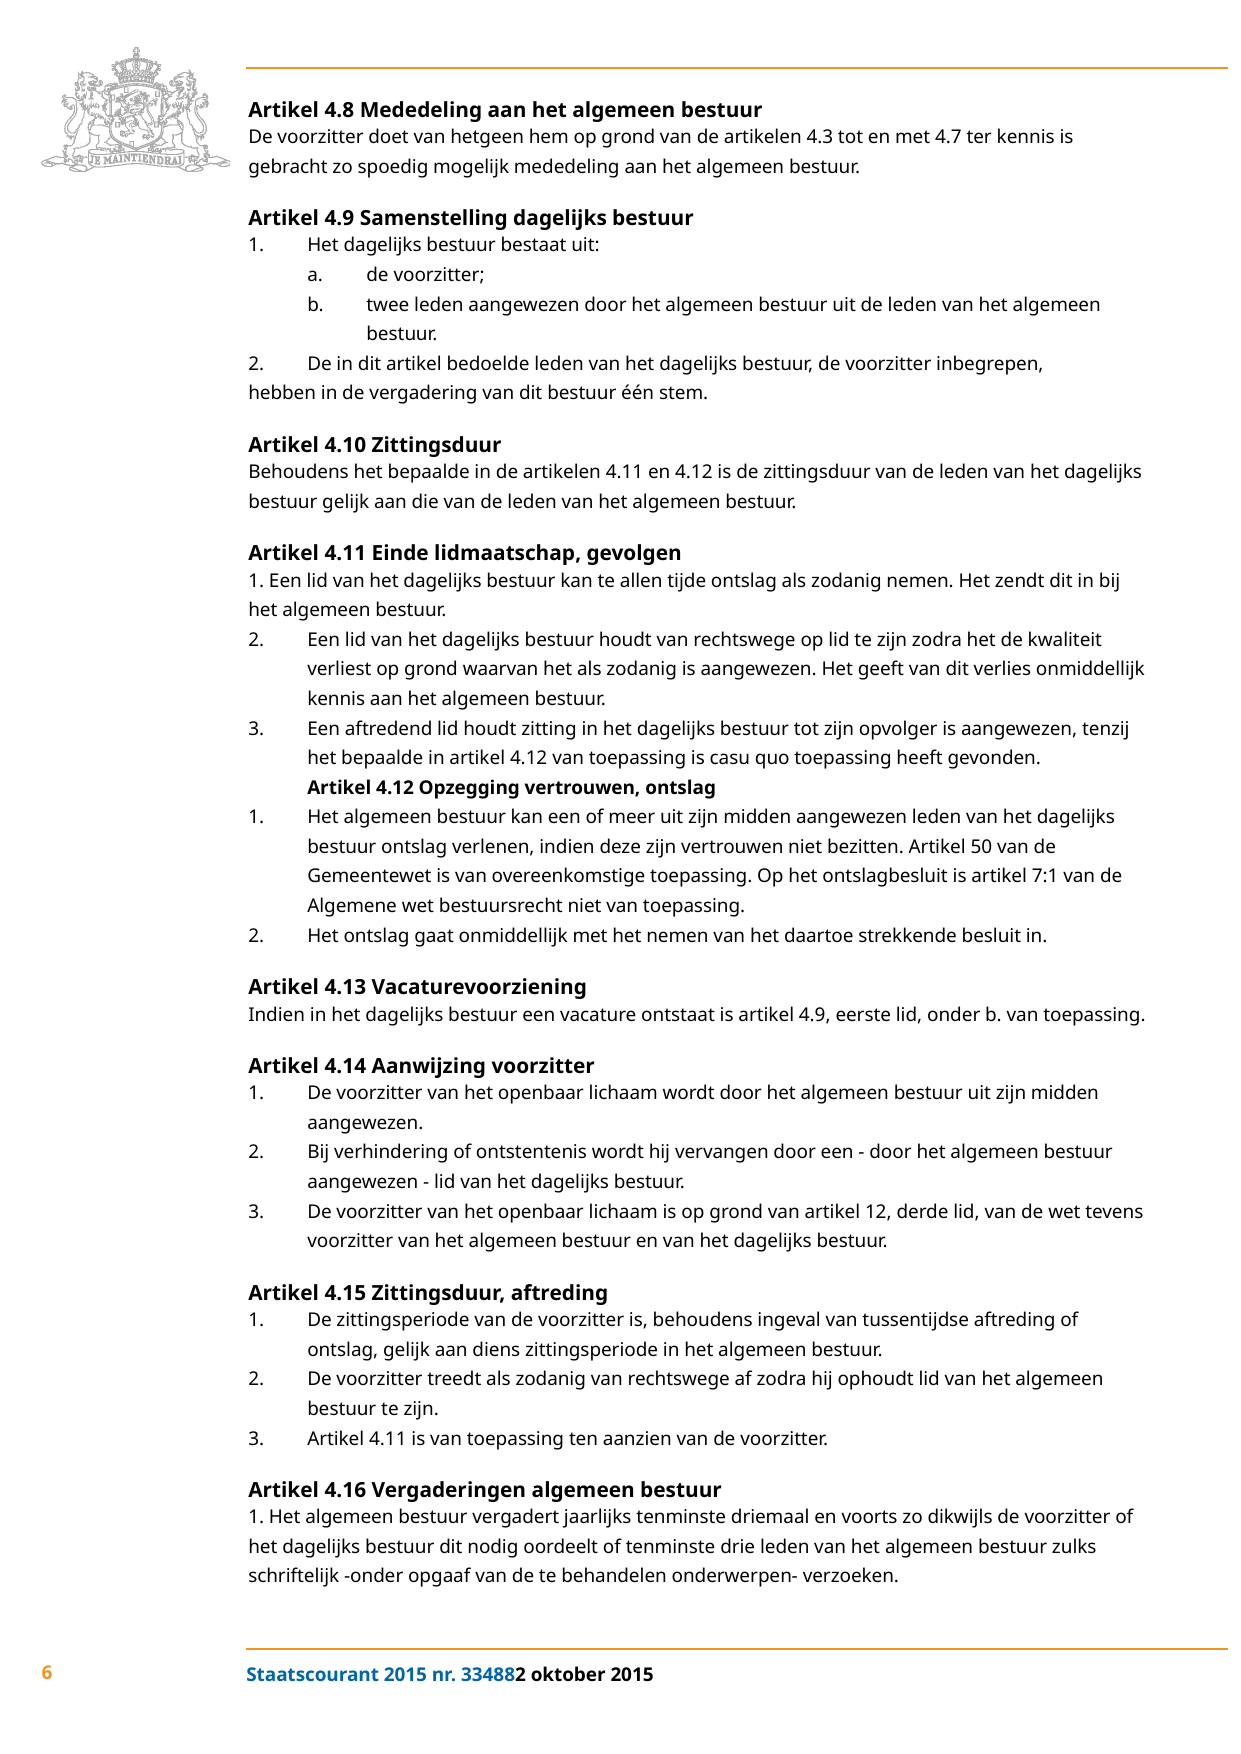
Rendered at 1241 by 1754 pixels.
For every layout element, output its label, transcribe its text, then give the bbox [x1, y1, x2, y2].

list Het ontslag gaat onmiddellijk met het nemen van het daartoe strekkende besluit in. [248, 922, 1152, 948]
list Artikel 4.11 is van toepassing ten aanzien van de voorzitter. [248, 1425, 1152, 1450]
list Een aftredend lid houdt zitting in het dagelijks bestuur tot zijn opvolger is aangewezen, tenzij het bepaalde in artikel 4.12 van toepassing is casu quo toepassing heeft gevonden. [248, 715, 1152, 770]
list De voorzitter van het openbaar lichaam is op grond van artikel 12, derde lid, van de wet tevens voorzitter van het algemeen bestuur en van het dagelijks bestuur. [248, 1198, 1152, 1253]
list De voorzitter treedt als zodanig van rechtswege af zodra hij ophoudt lid van het algemeen bestuur te zijn. [248, 1366, 1152, 1421]
text De voorzitter doet van hetgeen hem op grond van de artikelen 4.3 tot en met 4.7 ter kennis is gebracht zo spoedig mogelijk mededeling aan het algemeen bestuur. [248, 123, 1152, 178]
text Artikel 4.8 Mededeling aan het algemeen bestuur [248, 95, 1152, 123]
list Het algemeen bestuur kan een of meer uit zijn midden aangewezen leden van het dagelijks bestuur ontslag verlenen, indien deze zijn vertrouwen niet bezitten. Artikel 50 van de Gemeentewet is van overeenkomstige toepassing. Op het ontslagbesluit is artikel 7:1 van de Algemene wet bestuursrecht niet van toepassing. [248, 803, 1152, 918]
text Indien in het dagelijks bestuur een vacature ontstaat is artikel 4.9, eerste lid, onder b. van toepassing. [248, 1001, 1152, 1026]
list Artikel 4.12 Opzegging vertrouwen, ontslag [248, 774, 1152, 800]
text 1. Het algemeen bestuur vergadert jaarlijks tenminste driemaal en voorts zo dikwijls de voorzitter of het dagelijks bestuur dit nodig oordeelt of tenminste drie leden van het algemeen bestuur zulks schriftelijk -onder opgaaf van de te behandelen onderwerpen- verzoeken. [248, 1503, 1152, 1588]
text Artikel 4.13 Vacaturevoorziening [248, 972, 1152, 1001]
text Artikel 4.15 Zittingsduur, aftreding [248, 1278, 1152, 1306]
text Artikel 4.11 Einde lidmaatschap, gevolgen [248, 538, 1152, 567]
text 1. Een lid van het dagelijks bestuur kan te allen tijde ontslag als zodanig nemen. Het zendt dit in bij het algemeen bestuur. [248, 567, 1152, 622]
list Bij verhindering of ontstentenis wordt hij vervangen door een - door het algemeen bestuur aangewezen - lid van het dagelijks bestuur. [248, 1139, 1152, 1194]
list twee leden aangewezen door het algemeen bestuur uit de leden van het algemeen bestuur. [307, 291, 1152, 346]
list Het dagelijks bestuur bestaat uit: [248, 232, 1152, 257]
list de voorzitter; [307, 261, 1152, 287]
list De in dit artikel bedoelde leden van het dagelijks bestuur, de voorzitter inbegrepen, [248, 350, 1152, 376]
list De zittingsperiode van de voorzitter is, behoudens ingeval van tussentijdse aftreding of ontslag, gelijk aan diens zittingsperiode in het algemeen bestuur. [248, 1306, 1152, 1362]
list De voorzitter van het openbaar lichaam wordt door het algemeen bestuur uit zijn midden aangewezen. [248, 1079, 1152, 1135]
text Artikel 4.10 Zittingsduur [248, 430, 1152, 458]
text Behoudens het bepaalde in de artikelen 4.11 en 4.12 is de zittingsduur van de leden van het dagelijks bestuur gelijk aan die van de leden van het algemeen bestuur. [248, 458, 1152, 514]
text Artikel 4.16 Vergaderingen algemeen bestuur [248, 1475, 1152, 1503]
picture [41, 47, 231, 172]
text Artikel 4.14 Aanwijzing voorzitter [248, 1051, 1152, 1079]
list Een lid van het dagelijks bestuur houdt van rechtswege op lid te zijn zodra het de kwaliteit verliest op grond waarvan het als zodanig is aangewezen. Het geeft van dit verlies onmiddellijk kennis aan het algemeen bestuur. [248, 626, 1152, 711]
text Artikel 4.9 Samenstelling dagelijks bestuur [248, 203, 1152, 232]
text hebben in de vergadering van dit bestuur één stem. [248, 379, 1152, 405]
